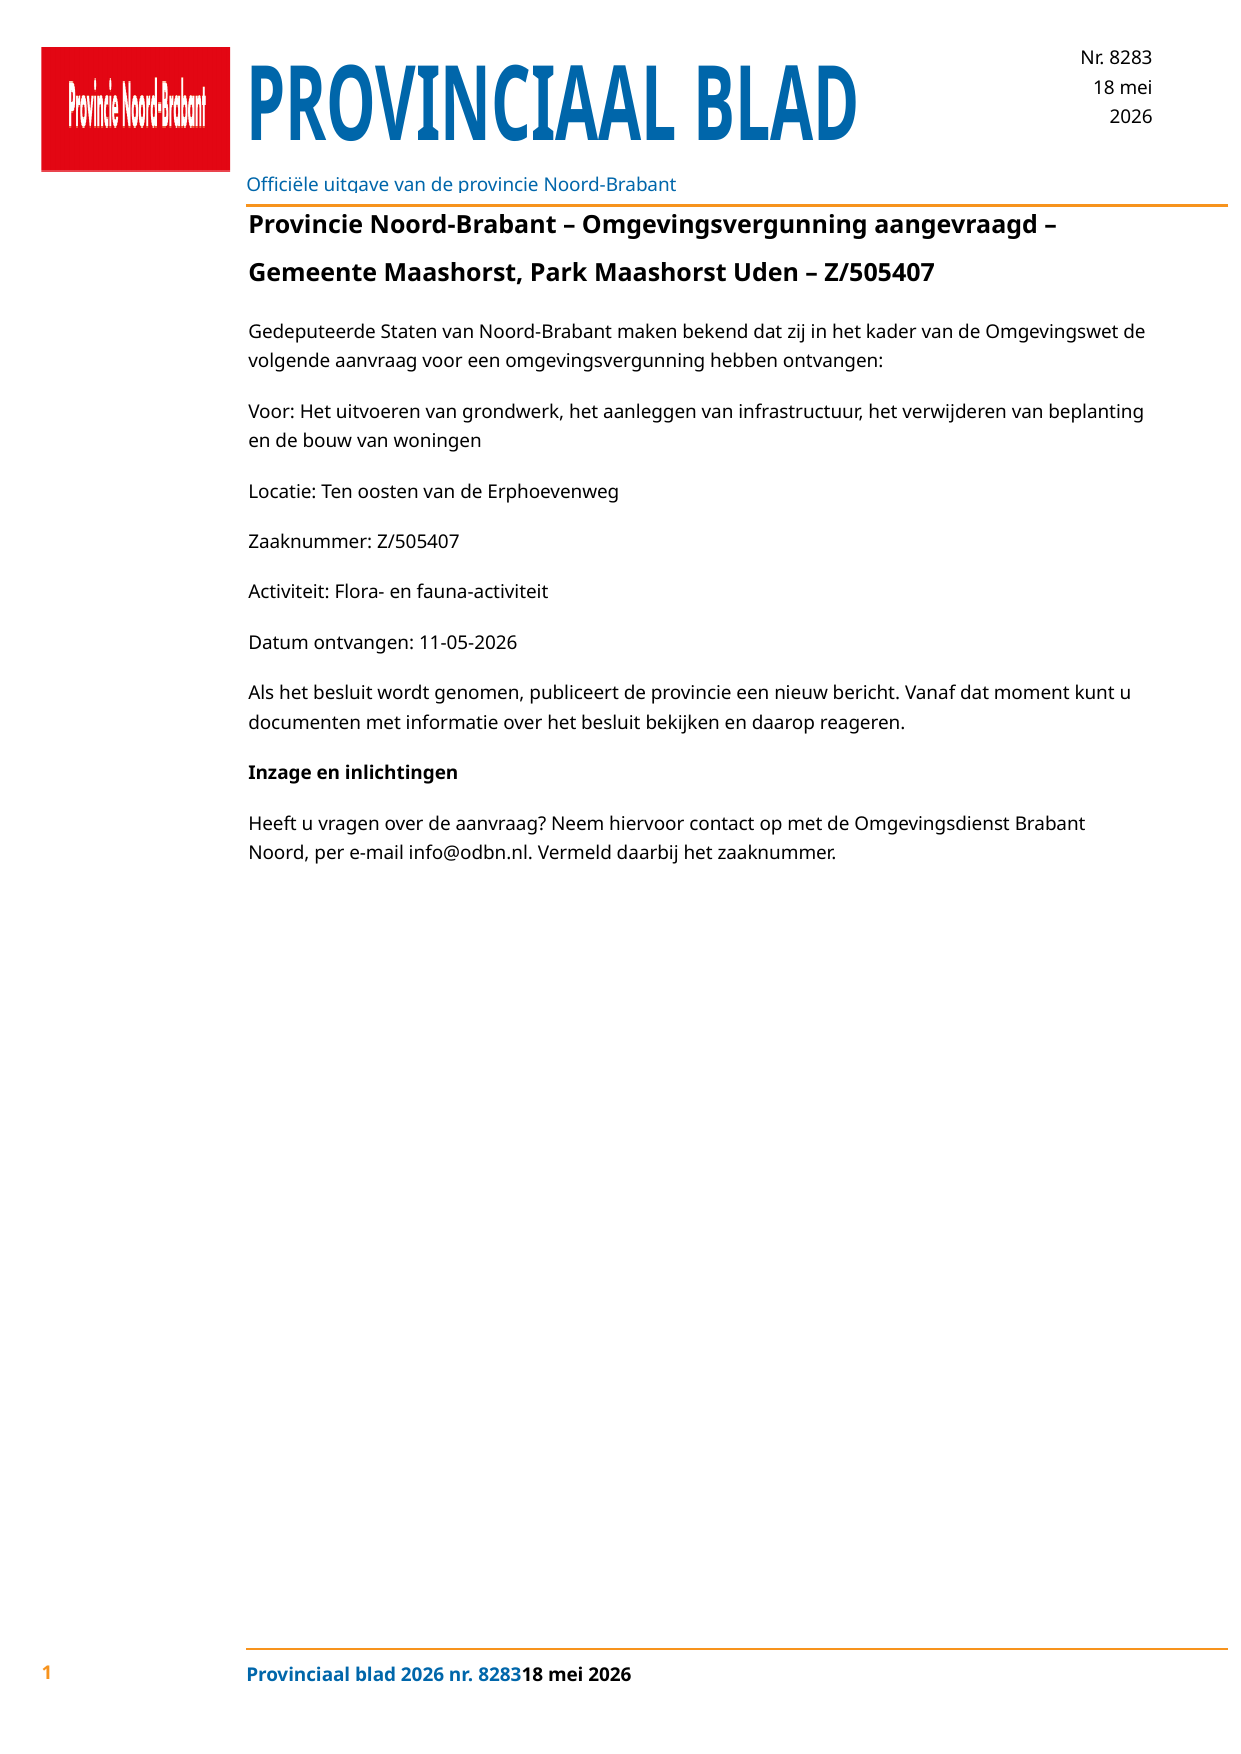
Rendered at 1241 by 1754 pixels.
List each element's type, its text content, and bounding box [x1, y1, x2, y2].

text Voor: Het uitvoeren van grondwerk, het aanleggen van infrastructuur, het verwijderen van beplanting en de bouw van woningen [248, 398, 1152, 453]
text Provincie Noord-Brabant – Omgevingsvergunning aangevraagd – Gemeente Maashorst, Park Maashorst Uden – Z/505407 [248, 207, 1152, 288]
text Inzage en inlichtingen [248, 759, 1152, 785]
text Heeft u vragen over de aanvraag? Neem hiervoor contact op met de Omgevingsdienst Brabant Noord, per e-mail info@odbn.nl. Vermeld daarbij het zaaknummer. [248, 810, 1152, 865]
text Datum ontvangen: 11-05-2026 [248, 629, 1152, 655]
text Locatie: Ten oosten van de Erphoevenweg [248, 478, 1152, 504]
text Als het besluit wordt genomen, publiceert de provincie een nieuw bericht. Vanaf dat moment kunt u documenten met informatie over het besluit bekijken en daarop reageren. [248, 679, 1152, 735]
text Gedeputeerde Staten van Noord-Brabant maken bekend dat zij in het kader van de Omgevingswet de volgende aanvraag voor een omgevingsvergunning hebben ontvangen: [248, 318, 1152, 373]
text Zaaknummer: Z/505407 [248, 528, 1152, 554]
picture [41, 47, 231, 172]
text Activiteit: Flora- en fauna-activiteit [248, 579, 1152, 604]
